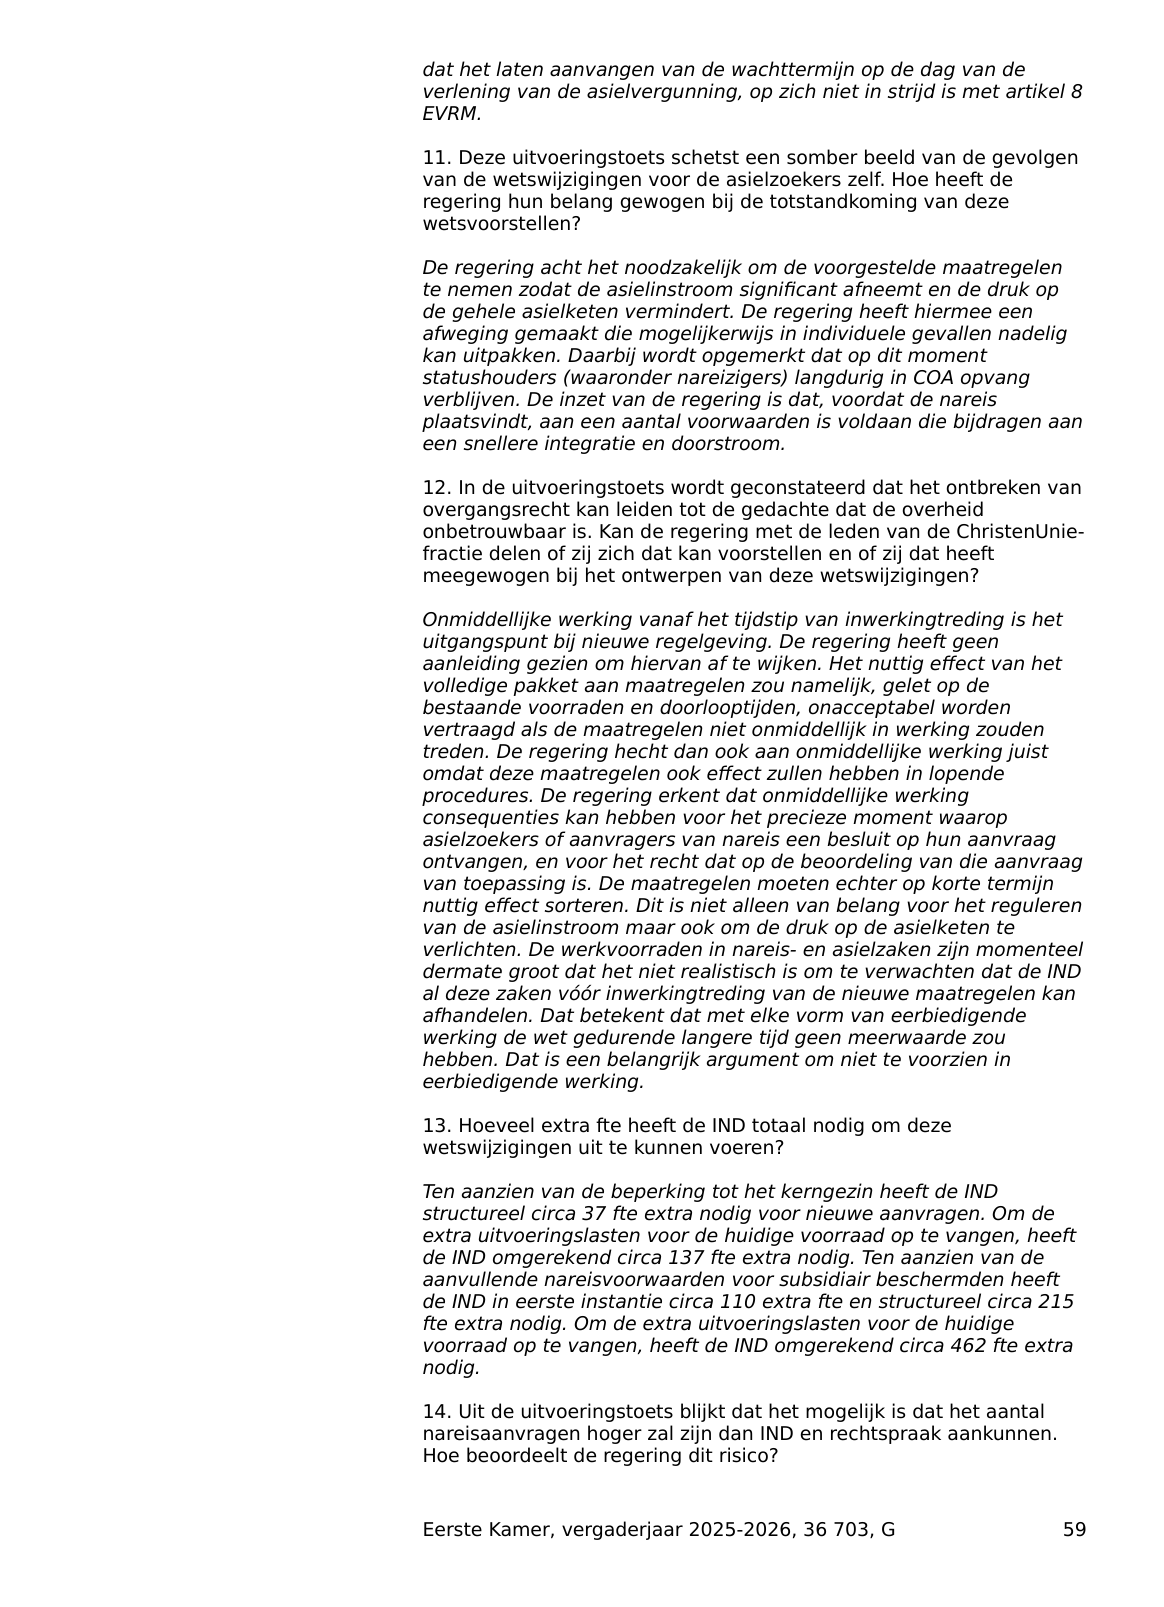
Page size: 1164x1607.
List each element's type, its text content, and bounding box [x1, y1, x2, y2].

text 11. Deze uitvoeringstoets schetst een somber beeld van de gevolgen van de wetswijzigingen voor de asielzoekers zelf. Hoe heeft de regering hun belang gewogen bij de totstandkoming van deze wetsvoorstellen? [422, 147, 1087, 235]
text Onmiddellijke werking vanaf het tijdstip van inwerkingtreding is het uitgangspunt bij nieuwe regelgeving. De regering heeft geen aanleiding gezien om hiervan af te wijken. Het nuttig effect van het volledige pakket aan maatregelen zou namelijk, gelet op de bestaande voorraden en doorlooptijden, onacceptabel worden vertraagd als de maatregelen niet onmiddellijk in werking zouden treden. De regering hecht dan ook aan onmiddellijke werking juist omdat deze maatregelen ook effect zullen hebben in lopende procedures. De regering erkent dat onmiddellijke werking consequenties kan hebben voor het precieze moment waarop asielzoekers of aanvragers van nareis een besluit op hun aanvraag ontvangen, en voor het recht dat op de beoordeling van die aanvraag van toepassing is. De maatregelen moeten echter op korte termijn nuttig effect sorteren. Dit is niet alleen van belang voor het reguleren van de asielinstroom maar ook om de druk op de asielketen te verlichten. De werkvoorraden in nareis- en asielzaken zijn momenteel dermate groot dat het niet realistisch is om te verwachten dat de IND al deze zaken vóór inwerkingtreding van de nieuwe maatregelen kan afhandelen. Dat betekent dat met elke vorm van eerbiedigende werking de wet gedurende langere tijd geen meerwaarde zou hebben. Dat is een belangrijk argument om niet te voorzien in eerbiedigende werking. [422, 609, 1087, 1093]
text Ten aanzien van de beperking tot het kerngezin heeft de IND structureel circa 37 fte extra nodig voor nieuwe aanvragen. Om de extra uitvoeringslasten voor de huidige voorraad op te vangen, heeft de IND omgerekend circa 137 fte extra nodig. Ten aanzien van de aanvullende nareisvoorwaarden voor subsidiair beschermden heeft de IND in eerste instantie circa 110 extra fte en structureel circa 215 fte extra nodig. Om de extra uitvoeringslasten voor de huidige voorraad op te vangen, heeft de IND omgerekend circa 462 fte extra nodig. [422, 1181, 1087, 1379]
text 12. In de uitvoeringstoets wordt geconstateerd dat het ontbreken van overgangsrecht kan leiden tot de gedachte dat de overheid onbetrouwbaar is. Kan de regering met de leden van de ChristenUnie-fractie delen of zij zich dat kan voorstellen en of zij dat heeft meegewogen bij het ontwerpen van deze wetswijzigingen? [422, 477, 1087, 587]
text 13. Hoeveel extra fte heeft de IND totaal nodig om deze wetswijzigingen uit te kunnen voeren? [422, 1115, 1087, 1159]
text 14. Uit de uitvoeringstoets blijkt dat het mogelijk is dat het aantal nareisaanvragen hoger zal zijn dan IND en rechtspraak aankunnen. Hoe beoordeelt de regering dit risico? [422, 1401, 1087, 1467]
text De regering acht het noodzakelijk om de voorgestelde maatregelen te nemen zodat de asielinstroom significant afneemt en de druk op de gehele asielketen vermindert. De regering heeft hiermee een afweging gemaakt die mogelijkerwijs in individuele gevallen nadelig kan uitpakken. Daarbij wordt opgemerkt dat op dit moment statushouders (waaronder nareizigers) langdurig in COA opvang verblijven. De inzet van de regering is dat, voordat de nareis plaatsvindt, aan een aantal voorwaarden is voldaan die bijdragen aan een snellere integratie en doorstroom. [422, 257, 1087, 455]
text dat het laten aanvangen van de wachttermijn op de dag van de verlening van de asielvergunning, op zich niet in strijd is met artikel 8 EVRM. [422, 59, 1087, 125]
